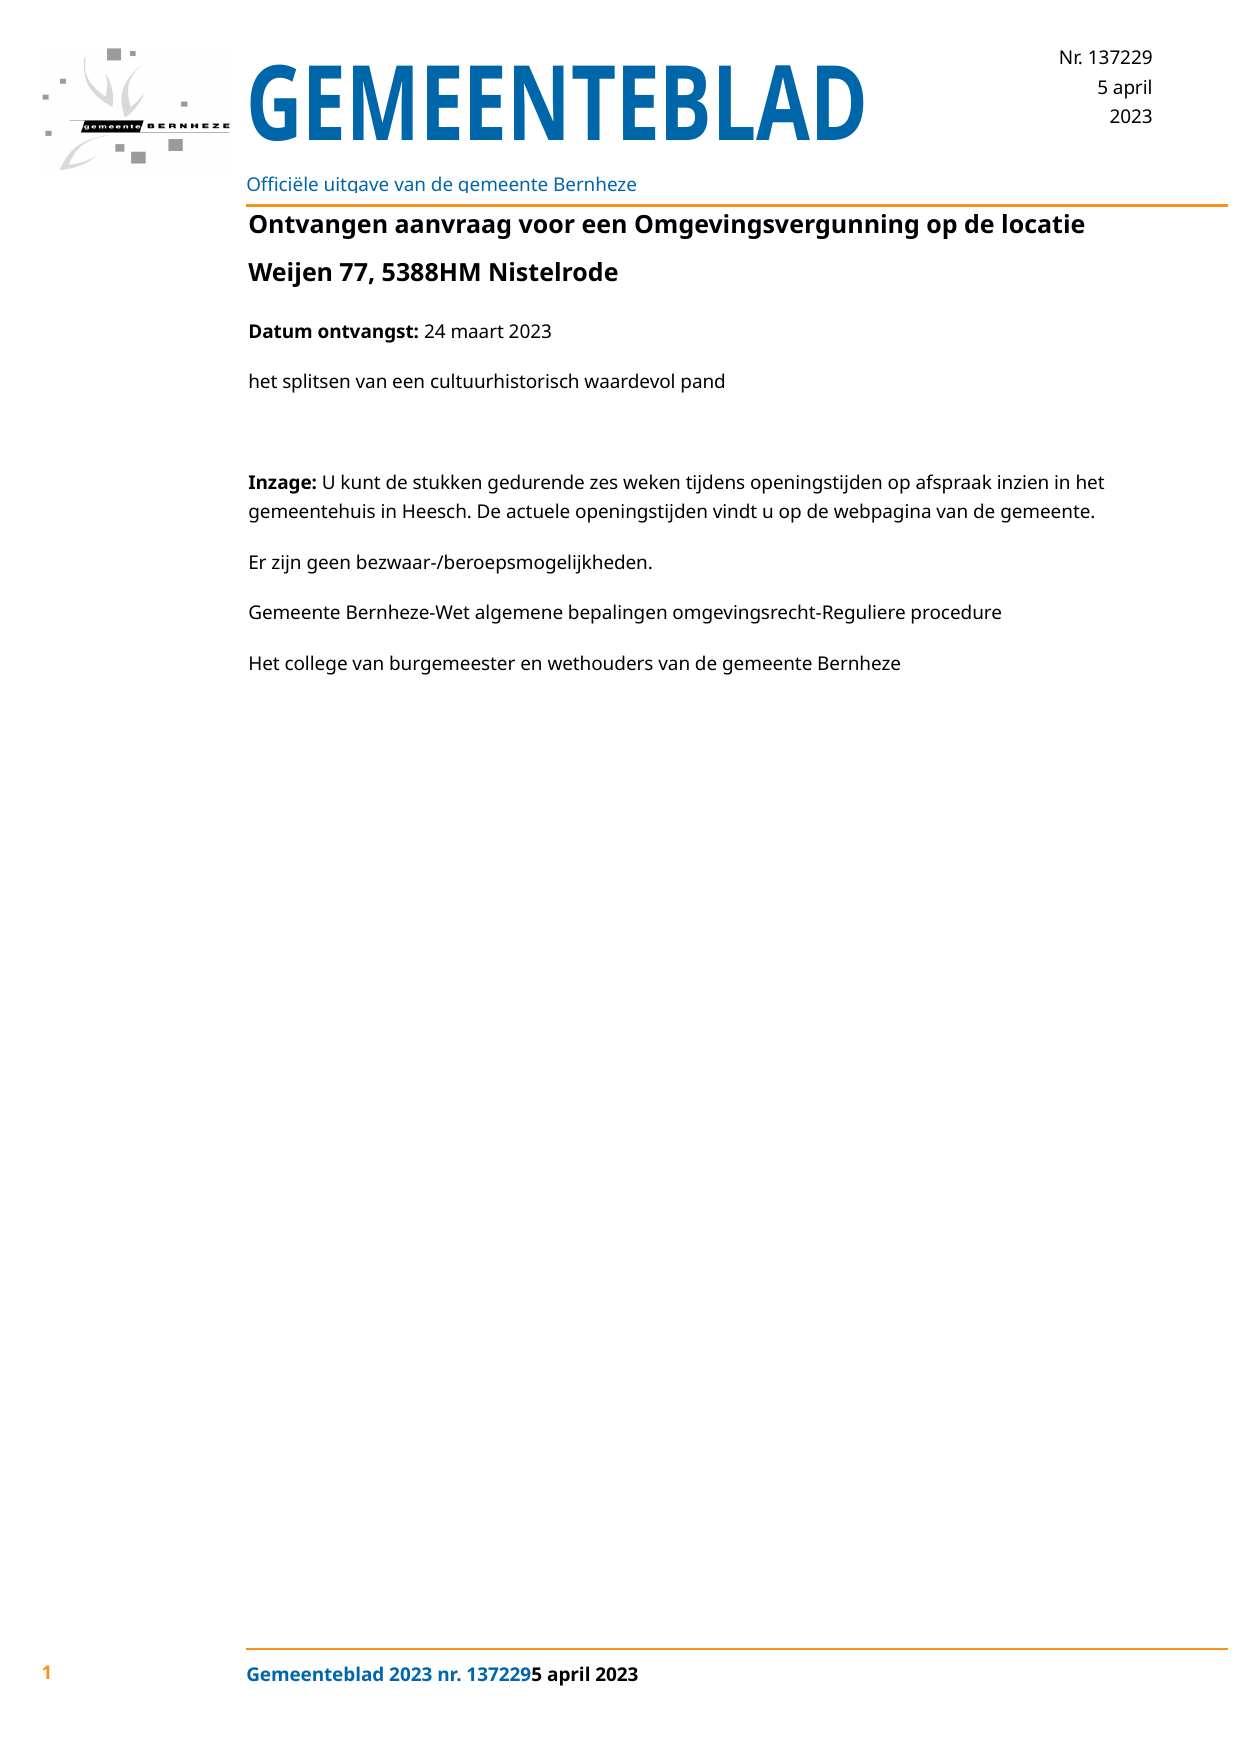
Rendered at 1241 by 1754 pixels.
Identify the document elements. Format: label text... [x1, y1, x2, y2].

text Gemeente Bernheze-Wet algemene bepalingen omgevingsrecht-Reguliere procedure [248, 599, 1152, 625]
text het splitsen van een cultuurhistorisch waardevol pand [248, 368, 1152, 394]
text Inzage: U kunt de stukken gedurende zes weken tijdens openingstijden op afspraak inzien in het gemeentehuis in Heesch. De actuele openingstijden vindt u op de webpagina van de gemeente. [248, 469, 1152, 524]
text Ontvangen aanvraag voor een Omgevingsvergunning op de locatie Weijen 77, 5388HM Nistelrode [248, 207, 1152, 288]
text Datum ontvangst: 24 maart 2023 [248, 318, 1152, 344]
text Het college van burgemeester en wethouders van de gemeente Bernheze [248, 650, 1152, 676]
picture [41, 47, 231, 172]
text Er zijn geen bezwaar-/beroepsmogelijkheden. [248, 549, 1152, 575]
